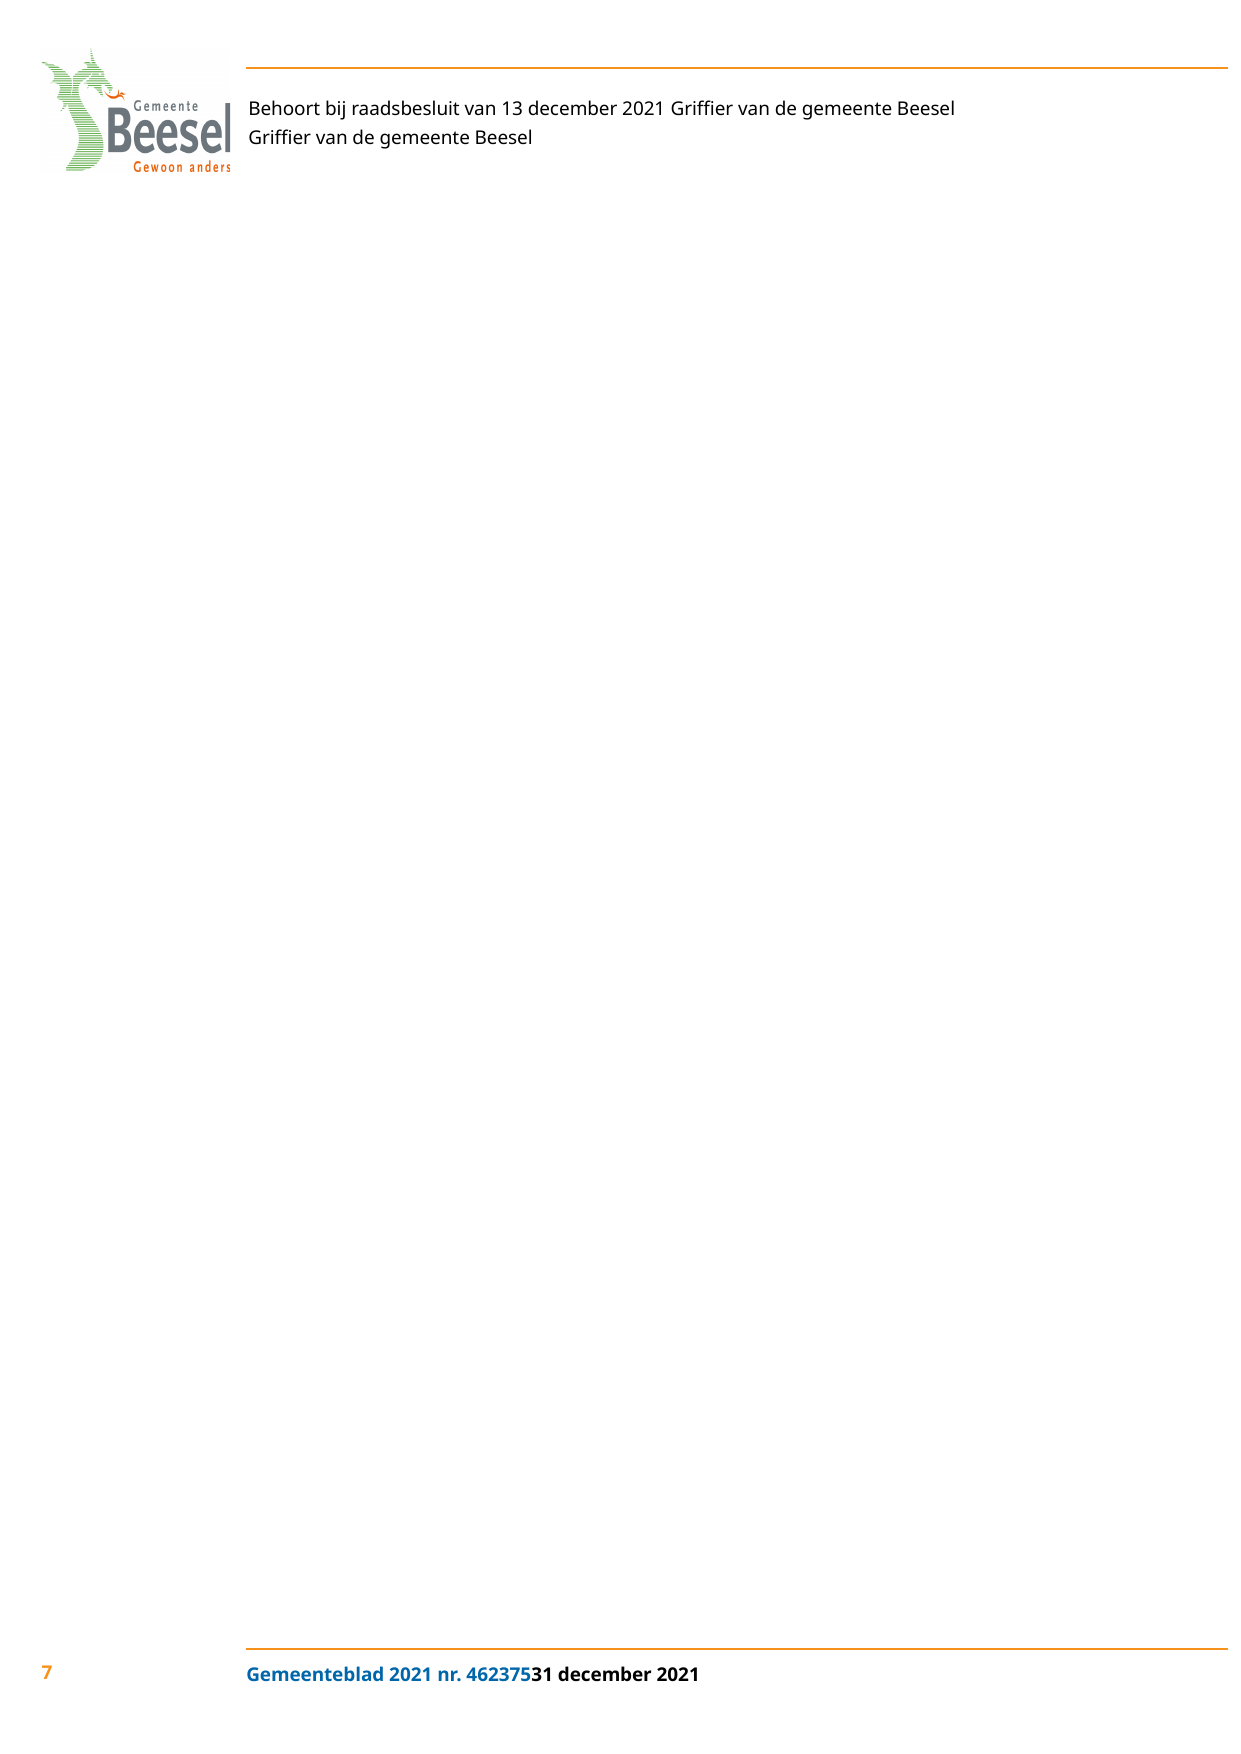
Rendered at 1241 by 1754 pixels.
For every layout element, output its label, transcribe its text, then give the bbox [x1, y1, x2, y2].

text Griffier van de gemeente Beesel [248, 124, 1152, 150]
picture [41, 47, 231, 172]
text Behoort bij raadsbesluit van 13 december 2021 Griffier van de gemeente Beesel [248, 95, 1152, 121]
